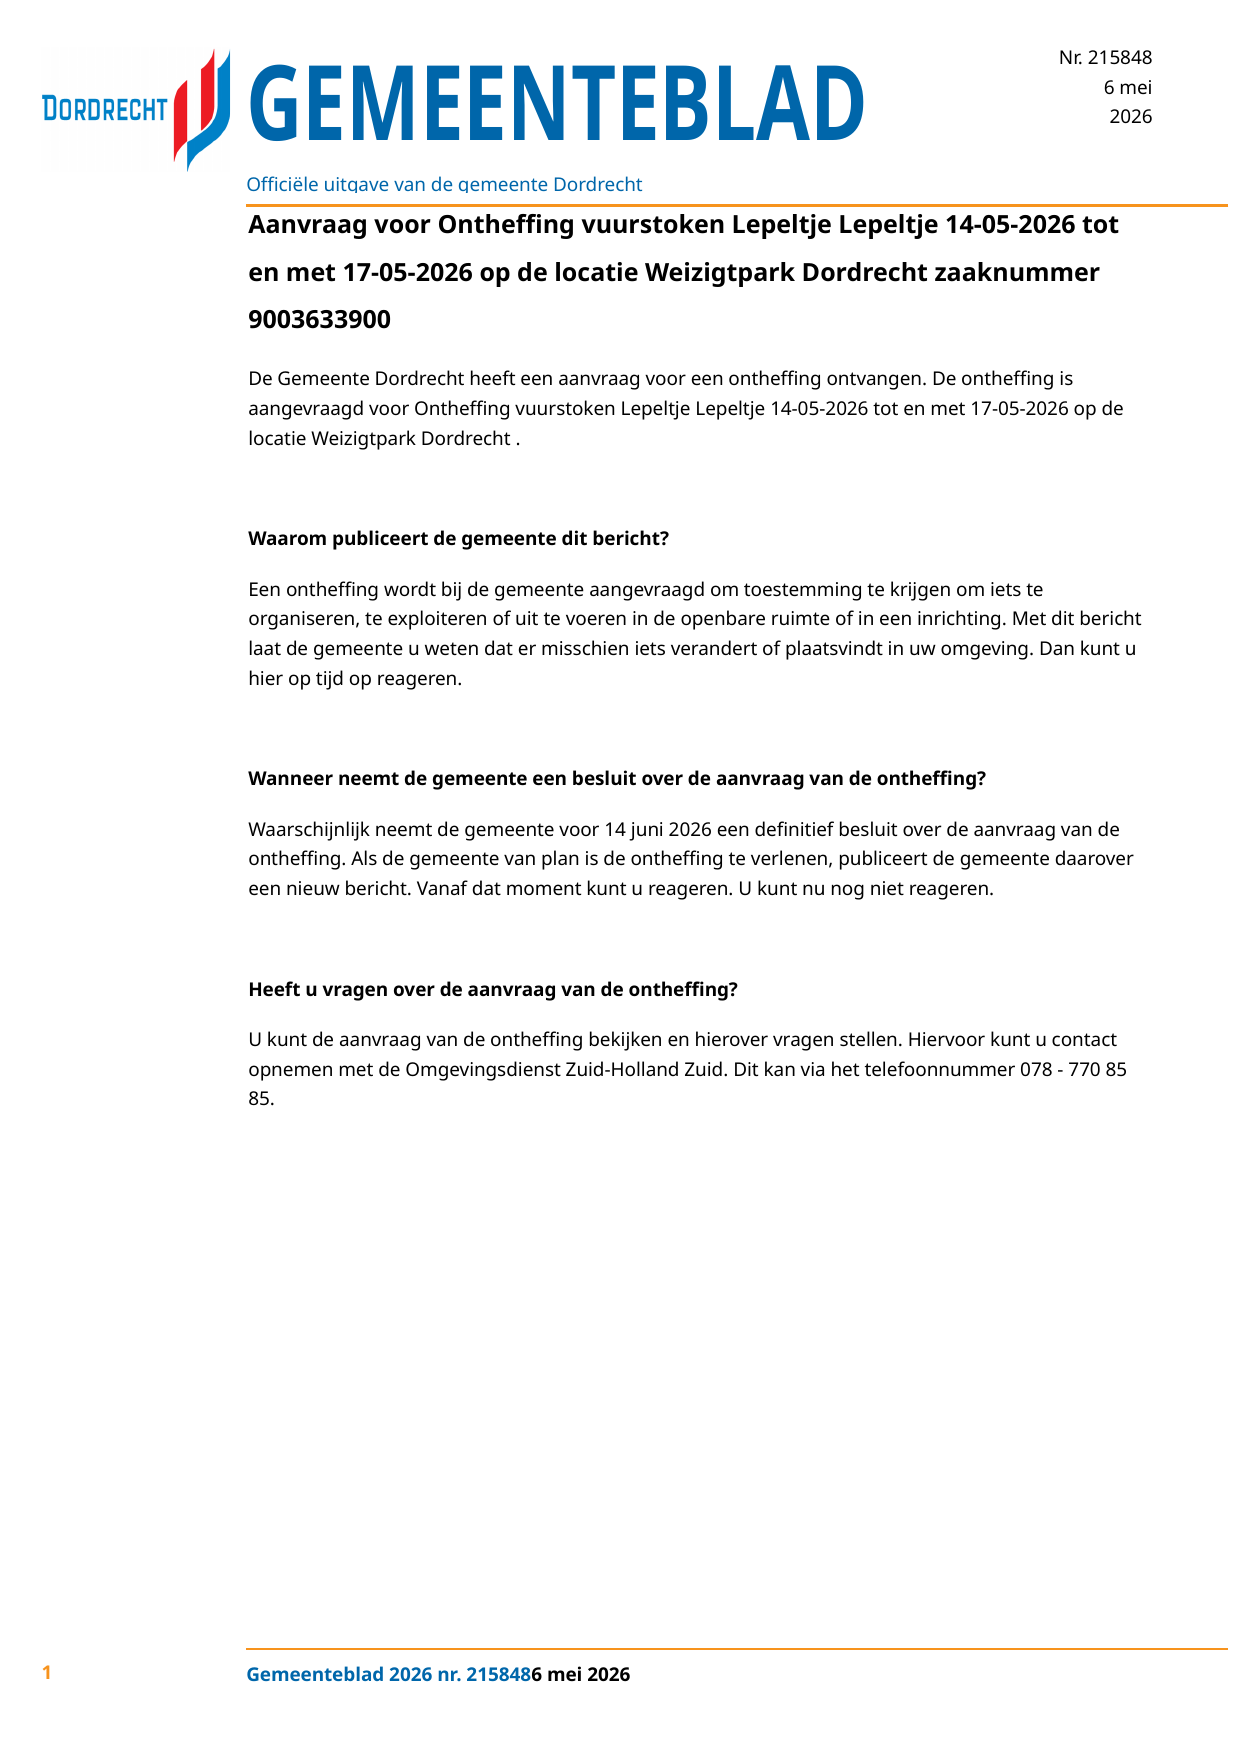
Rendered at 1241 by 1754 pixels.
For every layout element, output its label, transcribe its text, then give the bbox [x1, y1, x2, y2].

text De Gemeente Dordrecht heeft een aanvraag voor een ontheffing ontvangen. De ontheffing is aangevraagd voor Ontheffing vuurstoken Lepeltje Lepeltje 14-05-2026 tot en met 17-05-2026 op de locatie Weizigtpark Dordrecht . [248, 366, 1152, 450]
text Waarschijnlijk neemt de gemeente voor 14 juni 2026 een definitief besluit over de aanvraag van de ontheffing. Als de gemeente van plan is de ontheffing te verlenen, publiceert de gemeente daarover een nieuw bericht. Vanaf dat moment kunt u reageren. U kunt nu nog niet reageren. [248, 816, 1152, 901]
picture [41, 47, 231, 172]
text Waarom publiceert de gemeente dit bericht? [248, 526, 1152, 551]
text U kunt de aanvraag van de ontheffing bekijken en hierover vragen stellen. Hiervoor kunt u contact opnemen met de Omgevingsdienst Zuid-Holland Zuid. Dit kan via het telefoonnummer 078 - 770 85 85. [248, 1026, 1152, 1111]
text Heeft u vragen over de aanvraag van de ontheffing? [248, 976, 1152, 1002]
text Aanvraag voor Ontheffing vuurstoken Lepeltje Lepeltje 14-05-2026 tot en met 17-05-2026 op de locatie Weizigtpark Dordrecht zaaknummer 9003633900 [248, 207, 1152, 336]
text Wanneer neemt de gemeente een besluit over de aanvraag van de ontheffing? [248, 766, 1152, 791]
text Een ontheffing wordt bij de gemeente aangevraagd om toestemming te krijgen om iets te organiseren, te exploiteren of uit te voeren in de openbare ruimte of in een inrichting. Met dit bericht laat de gemeente u weten dat er misschien iets verandert of plaatsvindt in uw omgeving. Dan kunt u hier op tijd op reageren. [248, 576, 1152, 690]
